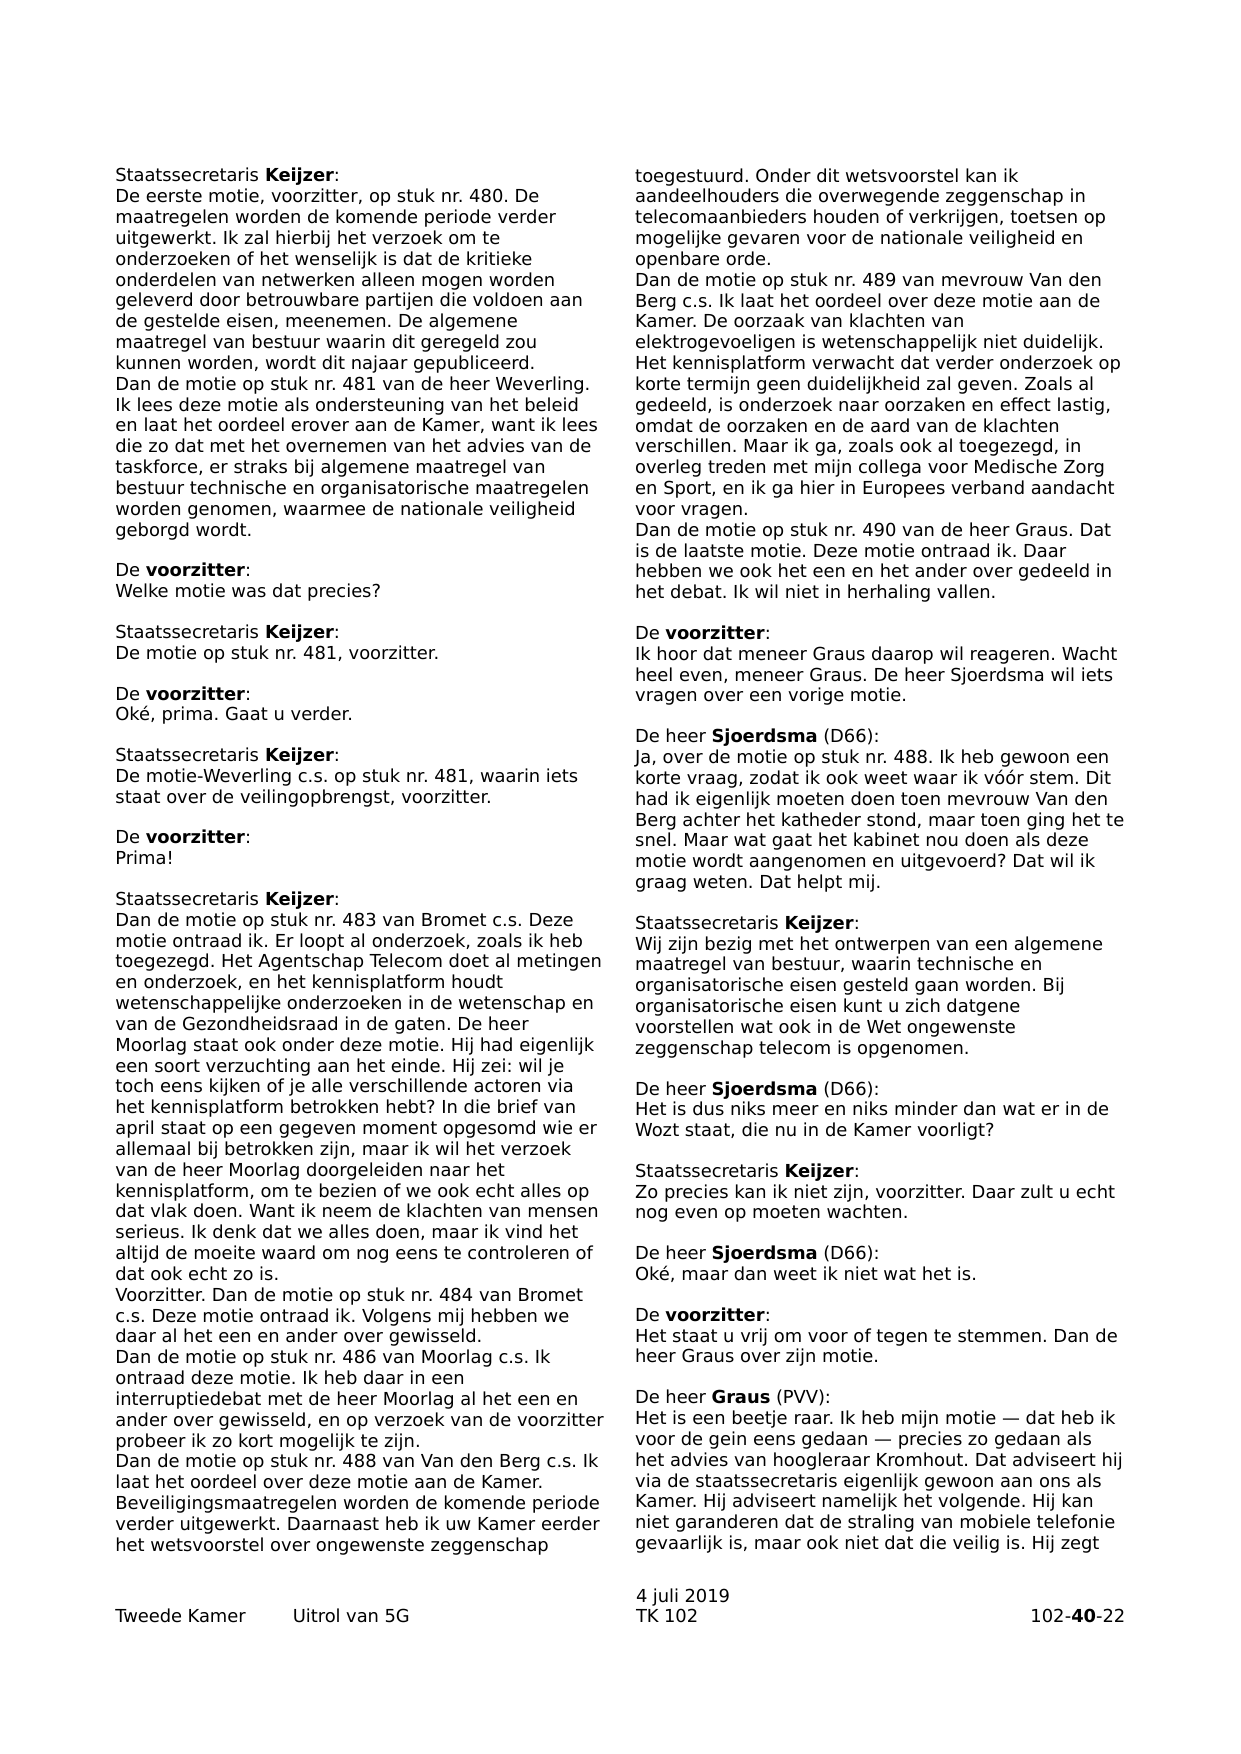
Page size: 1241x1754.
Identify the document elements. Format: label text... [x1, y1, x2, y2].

text Welke motie was dat precies? [115, 581, 605, 602]
text De heer Sjoerdsma (D66): [635, 1243, 1125, 1264]
text Ja, over de motie op stuk nr. 488. Ik heb gewoon een korte vraag, zodat ik ook weet waar ik vóór stem. Dit had ik eigenlijk moeten doen toen mevrouw Van den Berg achter het katheder stond, maar toen ging het te snel. Maar wat gaat het kabinet nou doen als deze motie wordt aangenomen en uitgevoerd? Dat wil ik graag weten. Dat helpt mij. [635, 747, 1125, 893]
text Staatssecretaris Keijzer: [635, 913, 1125, 933]
text Oké, prima. Gaat u verder. [115, 704, 605, 725]
text Wij zijn bezig met het ontwerpen van een algemene maatregel van bestuur, waarin technische en organisatorische eisen gesteld gaan worden. Bij organisatorische eisen kunt u zich datgene voorstellen wat ook in de Wet ongewenste zeggenschap telecom is opgenomen. [635, 933, 1125, 1058]
text Staatssecretaris Keijzer: [115, 745, 605, 766]
text Het is een beetje raar. Ik heb mijn motie — dat heb ik voor de gein eens gedaan — precies zo gedaan als het advies van hoogleraar Kromhout. Dat adviseert hij via de staatssecretaris eigenlijk gewoon aan ons als Kamer. Hij adviseert namelijk het volgende. Hij kan niet garanderen dat de straling van mobiele telefonie gevaarlijk is, maar ook niet dat die veilig is. Hij zegt [635, 1408, 1125, 1554]
text De voorzitter: [635, 1305, 1125, 1325]
text De eerste motie, voorzitter, op stuk nr. 480. De maatregelen worden de komende periode verder uitgewerkt. Ik zal hierbij het verzoek om te onderzoeken of het wenselijk is dat de kritieke onderdelen van netwerken alleen mogen worden geleverd door betrouwbare partijen die voldoen aan de gestelde eisen, meenemen. De algemene maatregel van bestuur waarin dit geregeld zou kunnen worden, wordt dit najaar gepubliceerd. [115, 186, 605, 373]
text De heer Sjoerdsma (D66): [635, 726, 1125, 747]
text Oké, maar dan weet ik niet wat het is. [635, 1264, 1125, 1285]
text Prima! [115, 848, 605, 869]
text De motie-Weverling c.s. op stuk nr. 481, waarin iets staat over de veilingopbrengst, voorzitter. [115, 766, 605, 807]
text De voorzitter: [635, 623, 1125, 643]
text Staatssecretaris Keijzer: [115, 622, 605, 642]
text De voorzitter: [115, 560, 605, 581]
text De heer Sjoerdsma (D66): [635, 1078, 1125, 1099]
text Staatssecretaris Keijzer: [115, 165, 605, 186]
text Dan de motie op stuk nr. 483 van Bromet c.s. Deze motie ontraad ik. Er loopt al onderzoek, zoals ik heb toegezegd. Het Agentschap Telecom doet al metingen en onderzoek, en het kennisplatform houdt wetenschappelijke onderzoeken in de wetenschap en van de Gezondheidsraad in de gaten. De heer Moorlag staat ook onder deze motie. Hij had eigenlijk een soort verzuchting aan het einde. Hij zei: wil je toch eens kijken of je alle verschillende actoren via het kennisplatform betrokken hebt? In die brief van april staat op een gegeven moment opgesomd wie er allemaal bij betrokken zijn, maar ik wil het verzoek van de heer Moorlag doorgeleiden naar het kennisplatform, om te bezien of we ook echt alles op dat vlak doen. Want ik neem de klachten van mensen serieus. Ik denk dat we alles doen, maar ik vind het altijd de moeite waard om nog eens te controleren of dat ook echt zo is. [115, 909, 605, 1284]
text Zo precies kan ik niet zijn, voorzitter. Daar zult u echt nog even op moeten wachten. [635, 1181, 1125, 1223]
text Ik hoor dat meneer Graus daarop wil reageren. Wacht heel even, meneer Graus. De heer Sjoerdsma wil iets vragen over een vorige motie. [635, 643, 1125, 706]
text Het staat u vrij om voor of tegen te stemmen. Dan de heer Graus over zijn motie. [635, 1325, 1125, 1367]
text Staatssecretaris Keijzer: [635, 1161, 1125, 1181]
text De voorzitter: [115, 683, 605, 704]
text Dan de motie op stuk nr. 489 van mevrouw Van den Berg c.s. Ik laat het oordeel over deze motie aan de Kamer. De oorzaak van klachten van elektrogevoeligen is wetenschappelijk niet duidelijk. Het kennisplatform verwacht dat verder onderzoek op korte termijn geen duidelijkheid zal geven. Zoals al gedeeld, is onderzoek naar oorzaken en effect lastig, omdat de oorzaken en de aard van de klachten verschillen. Maar ik ga, zoals ook al toegezegd, in overleg treden met mijn collega voor Medische Zorg en Sport, en ik ga hier in Europees verband aandacht voor vragen. [635, 269, 1125, 519]
text De voorzitter: [115, 827, 605, 848]
text Staatssecretaris Keijzer: [115, 889, 605, 909]
text Voorzitter. Dan de motie op stuk nr. 484 van Bromet c.s. Deze motie ontraad ik. Volgens mij hebben we daar al het een en ander over gewisseld. [115, 1284, 605, 1347]
text Dan de motie op stuk nr. 490 van de heer Graus. Dat is de laatste motie. Deze motie ontraad ik. Daar hebben we ook het een en het ander over gedeeld in het debat. Ik wil niet in herhaling vallen. [635, 519, 1125, 603]
text De heer Graus (PVV): [635, 1387, 1125, 1408]
text Dan de motie op stuk nr. 488 van Van den Berg c.s. Ik laat het oordeel over deze motie aan de Kamer. Beveiligingsmaatregelen worden de komende periode verder uitgewerkt. Daarnaast heb ik uw Kamer eerder het wetsvoorstel over ongewenste zeggenschap [115, 1451, 605, 1555]
text Dan de motie op stuk nr. 486 van Moorlag c.s. Ik ontraad deze motie. Ik heb daar in een interruptiedebat met de heer Moorlag al het een en ander over gewisseld, en op verzoek van de voorzitter probeer ik zo kort mogelijk te zijn. [115, 1347, 605, 1451]
text De motie op stuk nr. 481, voorzitter. [115, 642, 605, 663]
text Het is dus niks meer en niks minder dan wat er in de Wozt staat, die nu in de Kamer voorligt? [635, 1099, 1125, 1141]
text toegestuurd. Onder dit wetsvoorstel kan ik aandeelhouders die overwegende zeggenschap in telecomaanbieders houden of verkrijgen, toetsen op mogelijke gevaren voor de nationale veiligheid en openbare orde. [635, 165, 1125, 269]
text Dan de motie op stuk nr. 481 van de heer Weverling. Ik lees deze motie als ondersteuning van het beleid en laat het oordeel erover aan de Kamer, want ik lees die zo dat met het overnemen van het advies van de taskforce, er straks bij algemene maatregel van bestuur technische en organisatorische maatregelen worden genomen, waarmee de nationale veiligheid geborgd wordt. [115, 373, 605, 540]
